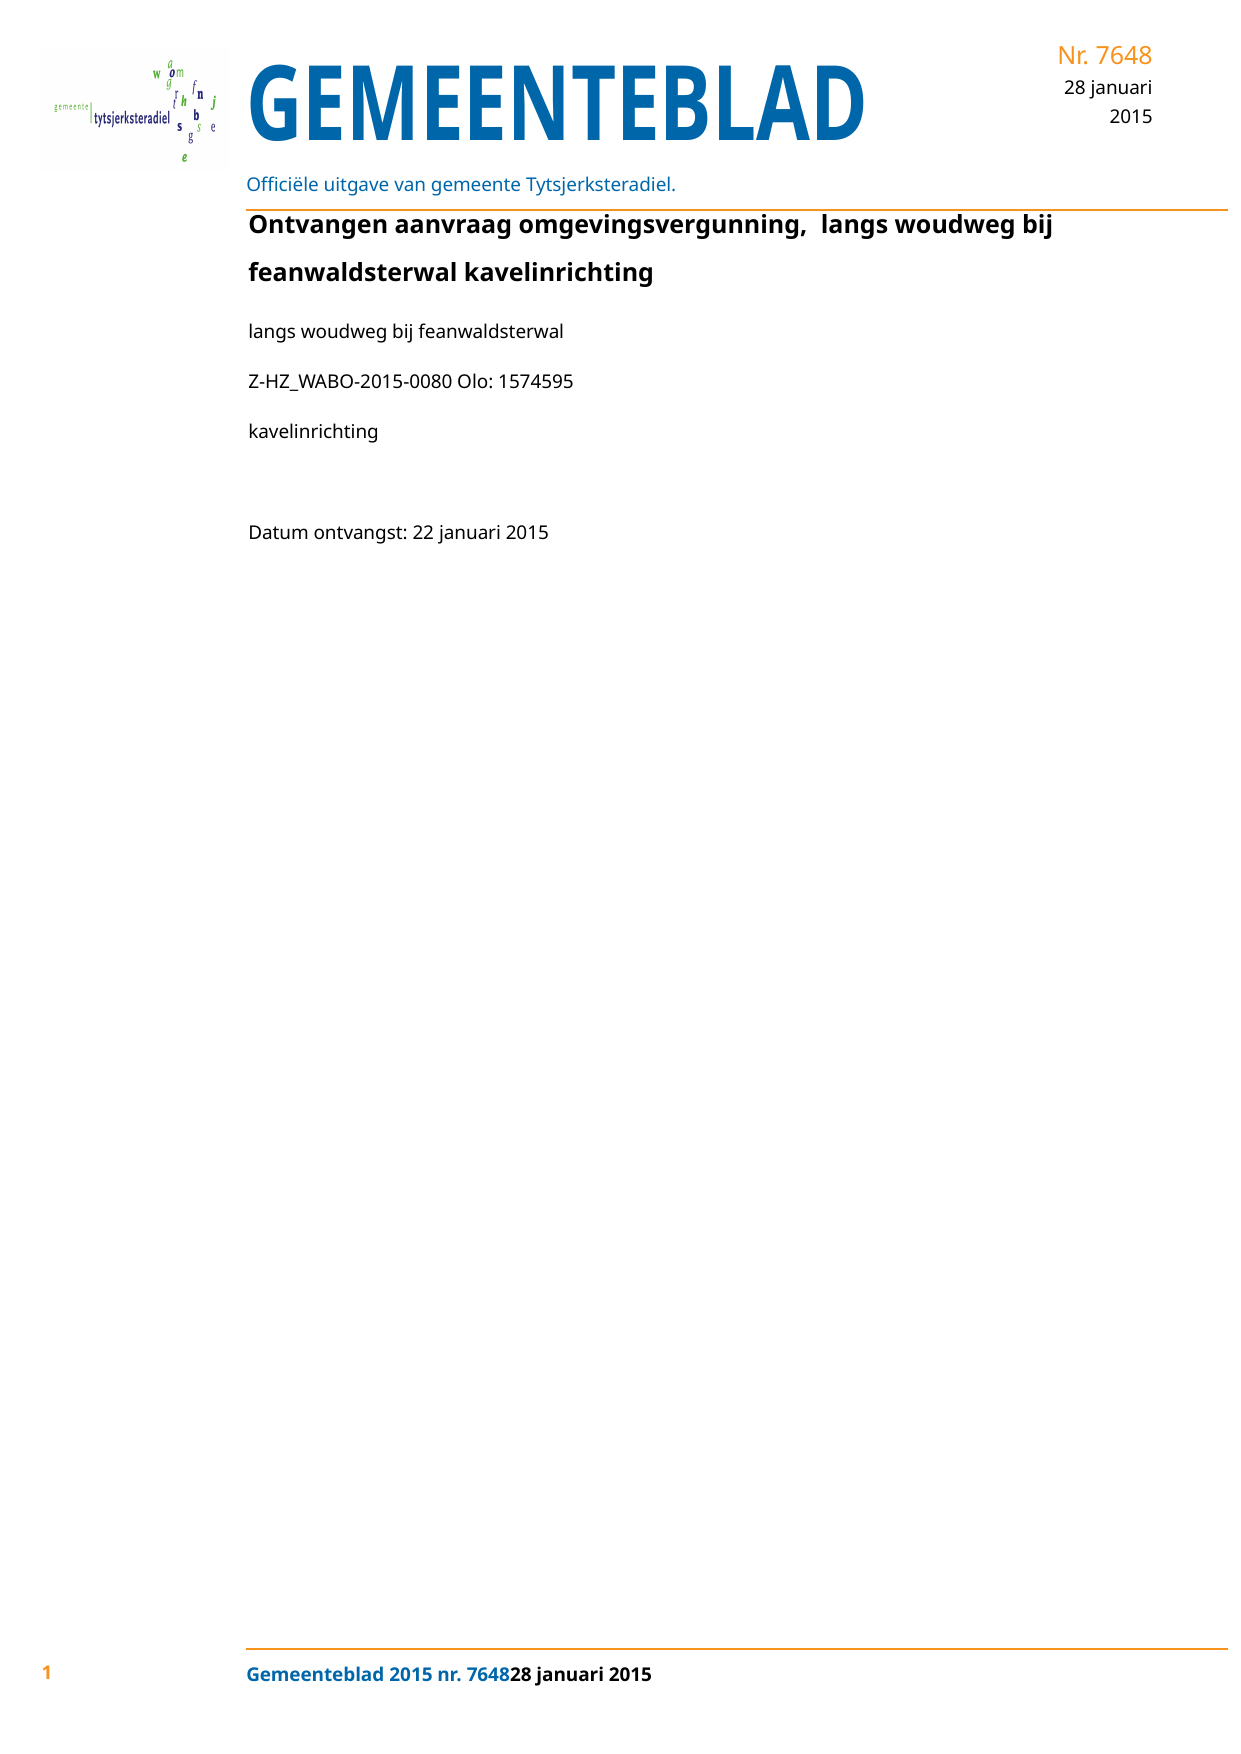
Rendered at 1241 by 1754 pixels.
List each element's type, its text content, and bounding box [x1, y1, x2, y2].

text Ontvangen aanvraag omgevingsvergunning, langs woudweg bij feanwaldsterwal kavelinrichting [248, 211, 1152, 288]
text Datum ontvangst: 22 januari 2015 [248, 519, 1152, 545]
text kavelinrichting [248, 419, 1152, 444]
picture [41, 47, 231, 172]
text langs woudweg bij feanwaldsterwal [248, 318, 1152, 344]
text Z-HZ_WABO-2015-0080 Olo: 1574595 [248, 368, 1152, 394]
